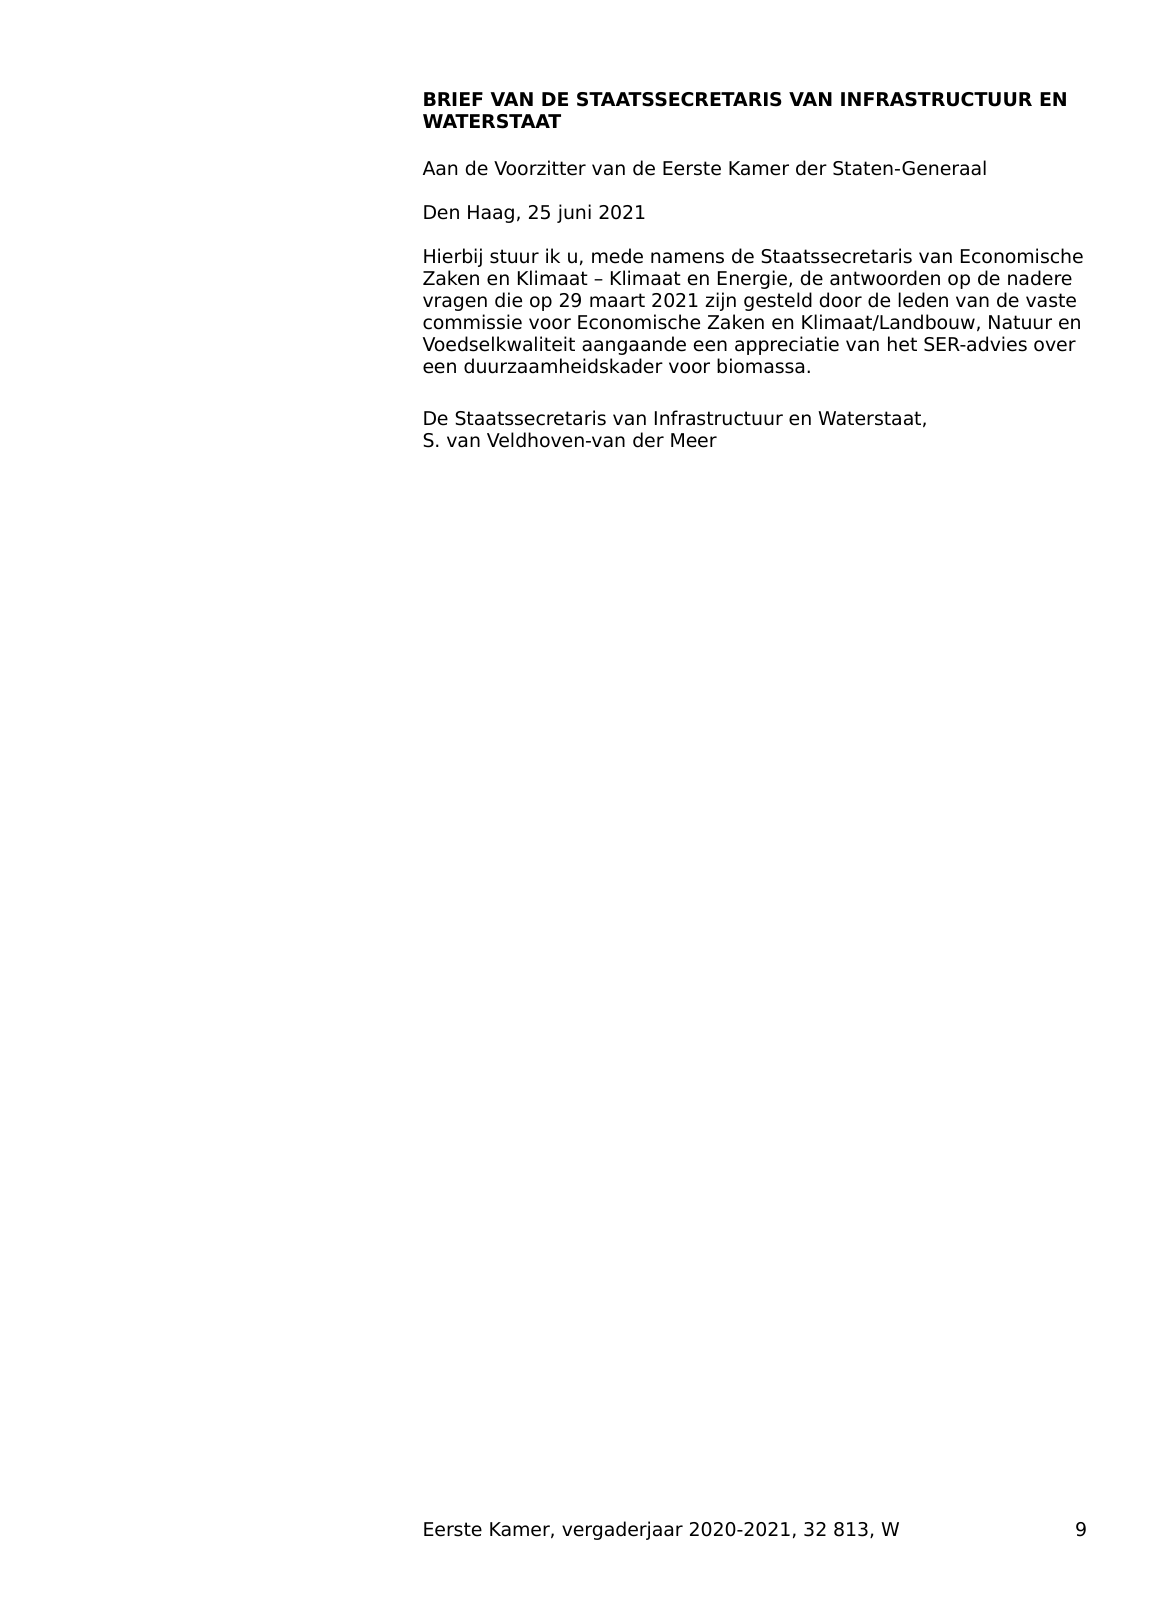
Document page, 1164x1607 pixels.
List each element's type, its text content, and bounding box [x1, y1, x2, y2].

subtitle BRIEF VAN DE STAATSSECRETARIS VAN INFRASTRUCTUUR EN WATERSTAAT [422, 89, 1087, 133]
text Den Haag, 25 juni 2021 [422, 202, 1087, 224]
text Hierbij stuur ik u, mede namens de Staatssecretaris van Economische Zaken en Klimaat – Klimaat en Energie, de antwoorden op de nadere vragen die op 29 maart 2021 zijn gesteld door de leden van de vaste commissie voor Economische Zaken en Klimaat/Landbouw, Natuur en Voedselkwaliteit aangaande een appreciatie van het SER-advies over een duurzaamheidskader voor biomassa. [422, 246, 1087, 378]
text Aan de Voorzitter van de Eerste Kamer der Staten-Generaal [422, 158, 1087, 180]
text De Staatssecretaris van Infrastructuur en Waterstaat, S. van Veldhoven-van der Meer [422, 408, 1087, 452]
